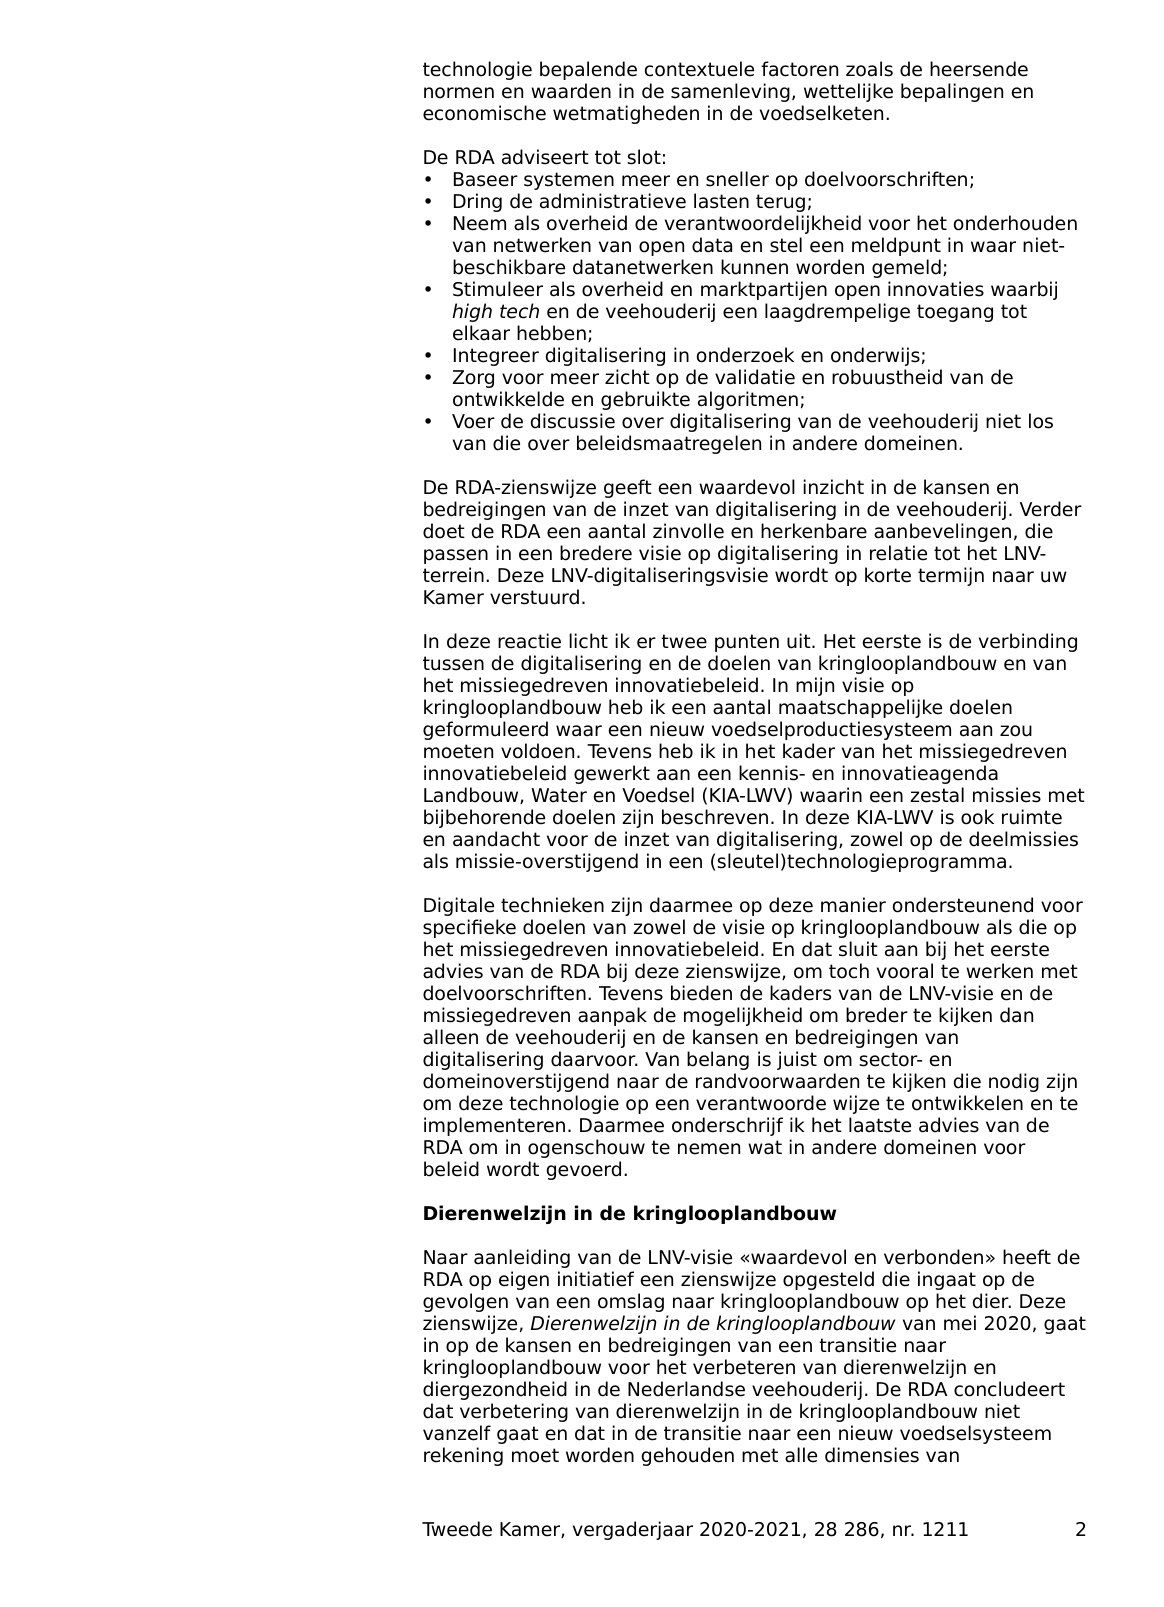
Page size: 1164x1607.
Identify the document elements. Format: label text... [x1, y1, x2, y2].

text technologie bepalende contextuele factoren zoals de heersende normen en waarden in de samenleving, wettelijke bepalingen en economische wetmatigheden in de voedselketen. [422, 59, 1087, 125]
text • Zorg voor meer zicht op de validatie en robuustheid van de ontwikkelde en gebruikte algoritmen; [422, 367, 1087, 411]
text Naar aanleiding van de LNV-visie «waardevol en verbonden» heeft de RDA op eigen initiatief een zienswijze opgesteld die ingaat op de gevolgen van een omslag naar kringlooplandbouw op het dier. Deze zienswijze, Dierenwelzijn in de kringlooplandbouw van mei 2020, gaat in op de kansen en bedreigingen van een transitie naar kringlooplandbouw voor het verbeteren van dierenwelzijn en diergezondheid in de Nederlandse veehouderij. De RDA concludeert dat verbetering van dierenwelzijn in de kringlooplandbouw niet vanzelf gaat en dat in de transitie naar een nieuw voedselsysteem rekening moet worden gehouden met alle dimensies van [422, 1247, 1087, 1467]
text • Neem als overheid de verantwoordelijkheid voor het onderhouden van netwerken van open data en stel een meldpunt in waar niet-beschikbare datanetwerken kunnen worden gemeld; [422, 213, 1087, 279]
text In deze reactie licht ik er twee punten uit. Het eerste is de verbinding tussen de digitalisering en de doelen van kringlooplandbouw en van het missiegedreven innovatiebeleid. In mijn visie op kringlooplandbouw heb ik een aantal maatschappelijke doelen geformuleerd waar een nieuw voedselproductiesysteem aan zou moeten voldoen. Tevens heb ik in het kader van het missiegedreven innovatiebeleid gewerkt aan een kennis- en innovatieagenda Landbouw, Water en Voedsel (KIA-LWV) waarin een zestal missies met bijbehorende doelen zijn beschreven. In deze KIA-LWV is ook ruimte en aandacht voor de inzet van digitalisering, zowel op de deelmissies als missie-overstijgend in een (sleutel)technologieprogramma. [422, 631, 1087, 873]
text • Voer de discussie over digitalisering van de veehouderij niet los van die over beleidsmaatregelen in andere domeinen. [422, 411, 1087, 455]
subtitle Dierenwelzijn in de kringlooplandbouw [422, 1203, 1087, 1225]
text • Dring de administratieve lasten terug; [422, 191, 1087, 213]
text De RDA-zienswijze geeft een waardevol inzicht in de kansen en bedreigingen van de inzet van digitalisering in de veehouderij. Verder doet de RDA een aantal zinvolle en herkenbare aanbevelingen, die passen in een bredere visie op digitalisering in relatie tot het LNV-terrein. Deze LNV-digitaliseringsvisie wordt op korte termijn naar uw Kamer verstuurd. [422, 477, 1087, 609]
text • Stimuleer als overheid en marktpartijen open innovaties waarbij high tech en de veehouderij een laagdrempelige toegang tot elkaar hebben; [422, 279, 1087, 345]
text Digitale technieken zijn daarmee op deze manier ondersteunend voor specifieke doelen van zowel de visie op kringlooplandbouw als die op het missiegedreven innovatiebeleid. En dat sluit aan bij het eerste advies van de RDA bij deze zienswijze, om toch vooral te werken met doelvoorschriften. Tevens bieden de kaders van de LNV-visie en de missiegedreven aanpak de mogelijkheid om breder te kijken dan alleen de veehouderij en de kansen en bedreigingen van digitalisering daarvoor. Van belang is juist om sector- en domeinoverstijgend naar de randvoorwaarden te kijken die nodig zijn om deze technologie op een verantwoorde wijze te ontwikkelen en te implementeren. Daarmee onderschrijf ik het laatste advies van de RDA om in ogenschouw te nemen wat in andere domeinen voor beleid wordt gevoerd. [422, 895, 1087, 1181]
text • Baseer systemen meer en sneller op doelvoorschriften; [422, 169, 1087, 191]
text • Integreer digitalisering in onderzoek en onderwijs; [422, 345, 1087, 367]
text De RDA adviseert tot slot: [422, 147, 1087, 169]
